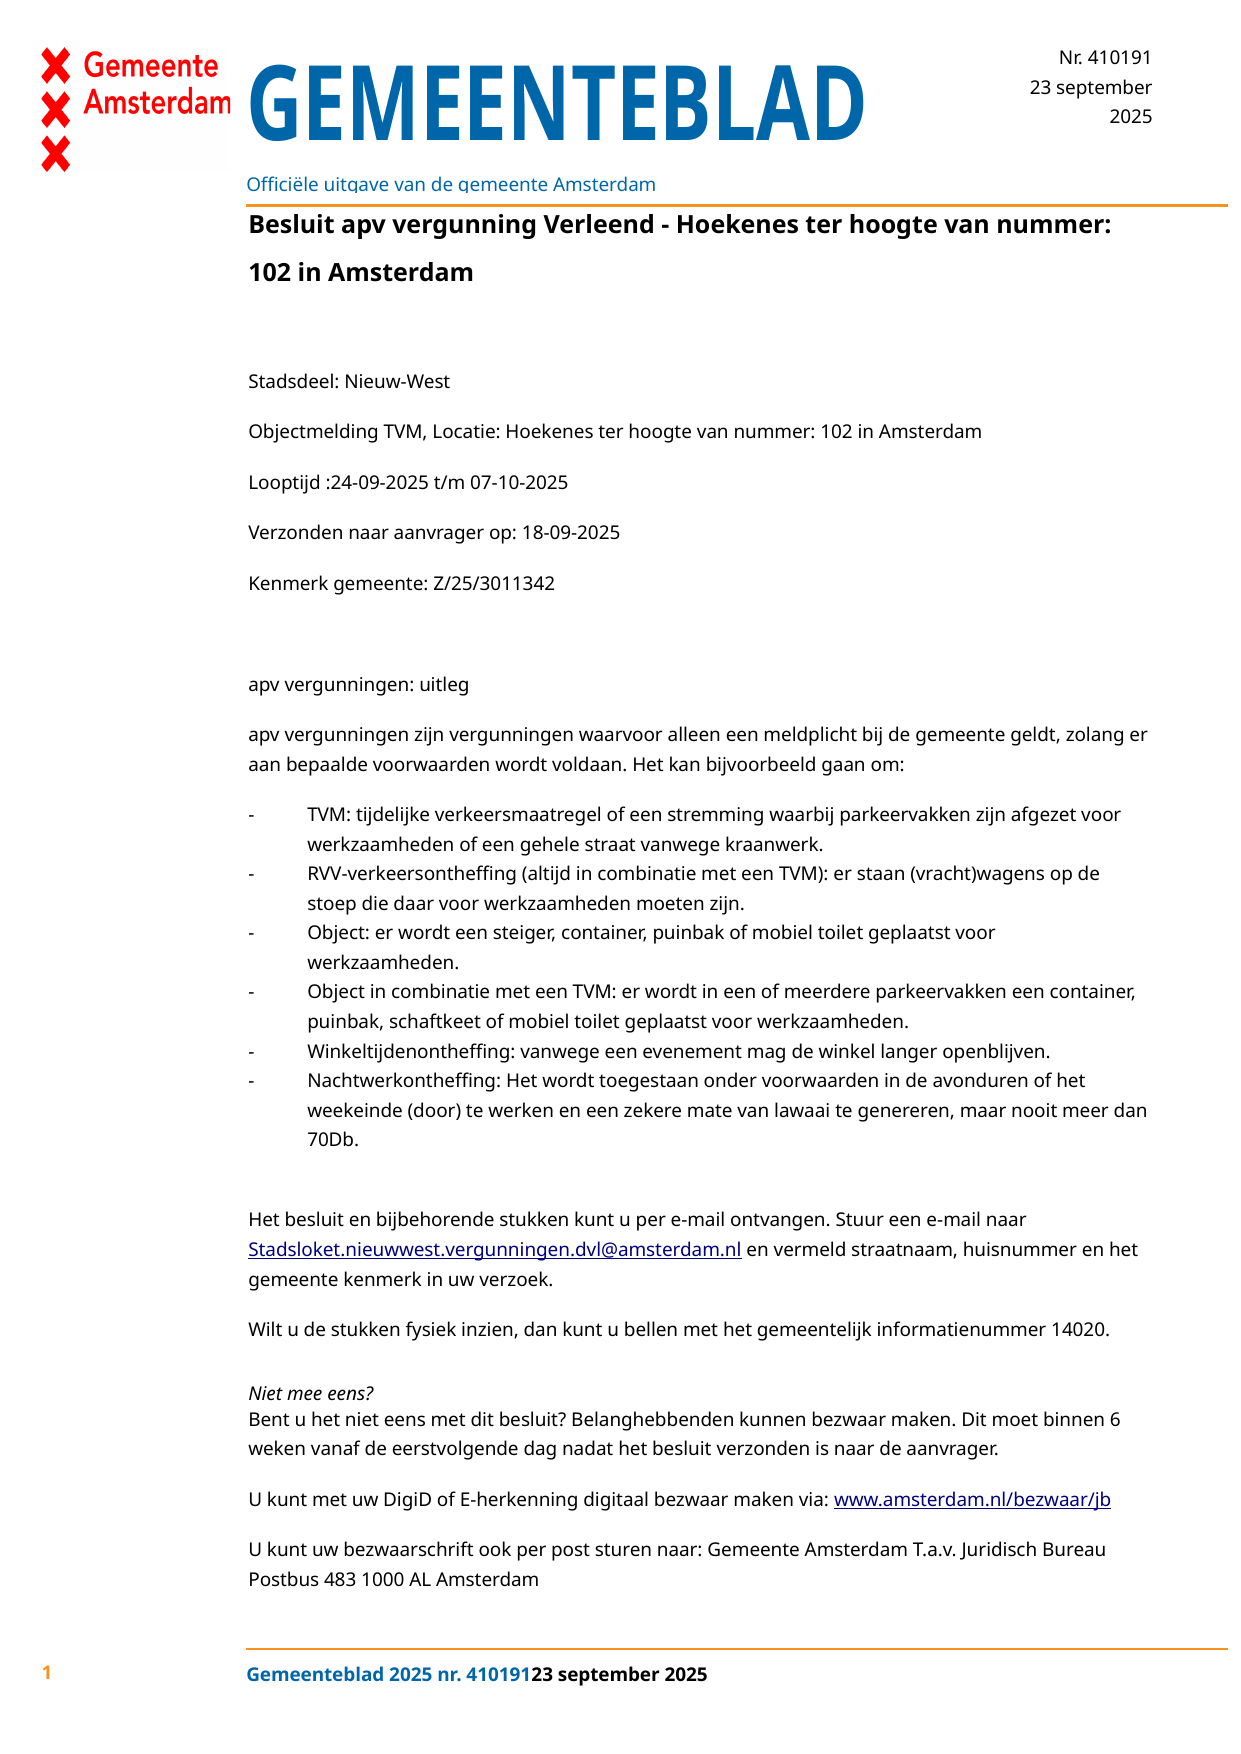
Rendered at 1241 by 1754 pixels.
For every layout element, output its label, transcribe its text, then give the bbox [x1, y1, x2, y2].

text Wilt u de stukken fysiek inzien, dan kunt u bellen met het gemeentelijk informatienummer 14020. [248, 1316, 1152, 1342]
text Verzonden naar aanvrager op: 18-09-2025 [248, 519, 1152, 545]
text Looptijd :24-09-2025 t/m 07-10-2025 [248, 469, 1152, 495]
text U kunt uw bezwaarschrift ook per post sturen naar: Gemeente Amsterdam T.a.v. Juridisch Bureau Postbus 483 1000 AL Amsterdam [248, 1536, 1152, 1592]
text apv vergunningen zijn vergunningen waarvoor alleen een meldplicht bij de gemeente geldt, zolang er aan bepaalde voorwaarden wordt voldaan. Het kan bijvoorbeeld gaan om: [248, 721, 1152, 777]
list Object: er wordt een steiger, container, puinbak of mobiel toilet geplaatst voor werkzaamheden. [248, 919, 1152, 975]
list RVV-verkeersontheffing (altijd in combinatie met een TVM): er staan (vracht)wagens op de stoep die daar voor werkzaamheden moeten zijn. [248, 860, 1152, 916]
list Object in combinatie met een TVM: er wordt in een of meerdere parkeervakken een container, puinbak, schaftkeet of mobiel toilet geplaatst voor werkzaamheden. [248, 979, 1152, 1034]
text Besluit apv vergunning Verleend - Hoekenes ter hoogte van nummer: 102 in Amsterdam [248, 207, 1152, 288]
text Bent u het niet eens met dit besluit? Belanghebbenden kunnen bezwaar maken. Dit moet binnen 6 weken vanaf de eerstvolgende dag nadat het besluit verzonden is naar de aanvrager. [248, 1406, 1152, 1461]
text Het besluit en bijbehorende stukken kunt u per e-mail ontvangen. Stuur een e-mail naar Stadsloket.nieuwwest.vergunningen.dvl@amsterdam.nl en vermeld straatnaam, huisnummer en het gemeente kenmerk in uw verzoek. [248, 1207, 1152, 1292]
text U kunt met uw DigiD of E-herkenning digitaal bezwaar maken via: www.amsterdam.nl/bezwaar/jb [248, 1486, 1152, 1512]
text Objectmelding TVM, Locatie: Hoekenes ter hoogte van nummer: 102 in Amsterdam [248, 419, 1152, 444]
list Nachtwerkontheffing: Het wordt toegestaan onder voorwaarden in de avonduren of het weekeinde (door) te werken en een zekere mate van lawaai te genereren, maar nooit meer dan 70Db. [248, 1067, 1152, 1152]
list TVM: tijdelijke verkeersmaatregel of een stremming waarbij parkeervakken zijn afgezet voor werkzaamheden of een gehele straat vanwege kraanwerk. [248, 801, 1152, 857]
text apv vergunningen: uitleg [248, 671, 1152, 697]
text Niet mee eens? [248, 1380, 1152, 1406]
picture [41, 47, 231, 172]
text Kenmerk gemeente: Z/25/3011342 [248, 570, 1152, 596]
list Winkeltijdenontheffing: vanwege een evenement mag de winkel langer openblijven. [248, 1038, 1152, 1064]
text Stadsdeel: Nieuw-West [248, 368, 1152, 394]
